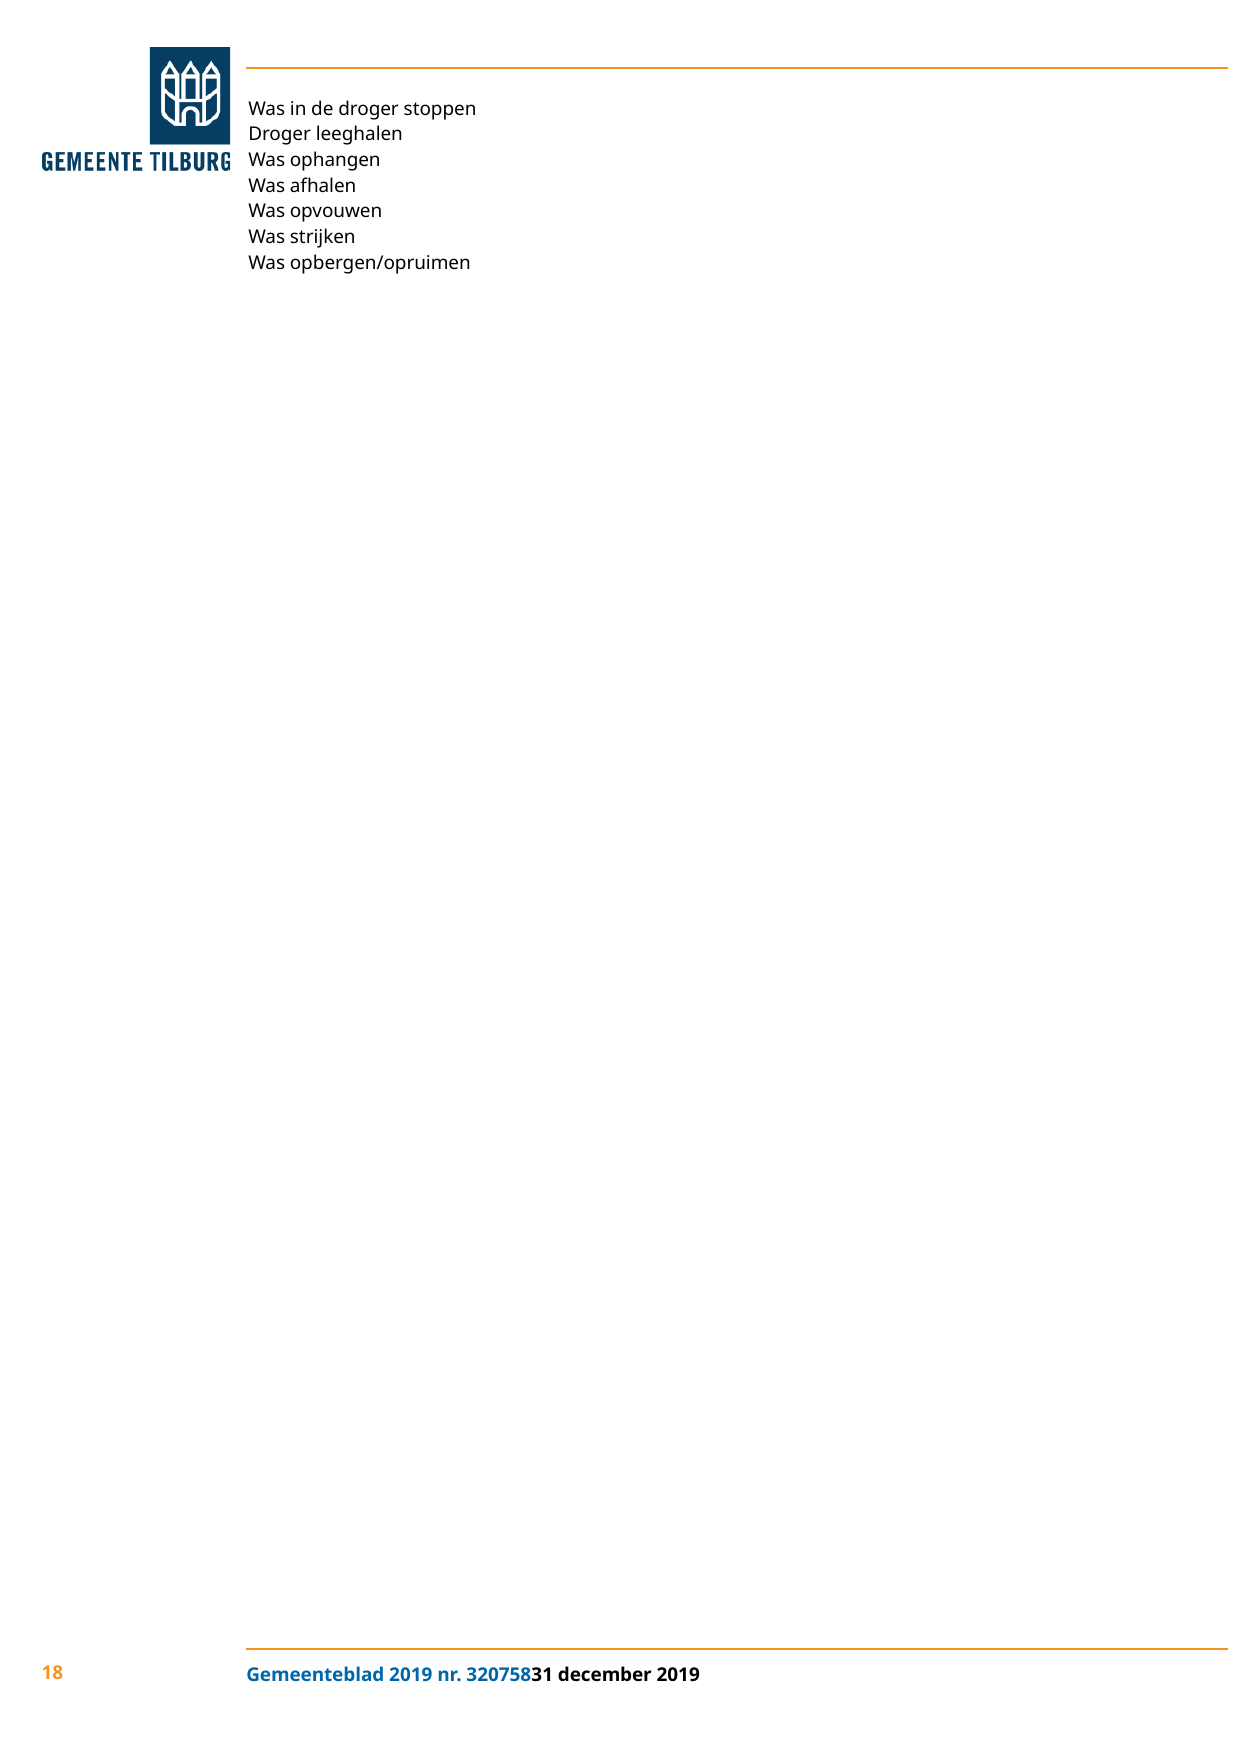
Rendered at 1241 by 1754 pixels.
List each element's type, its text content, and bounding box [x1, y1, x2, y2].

table_cell Was ophangen [248, 146, 1152, 172]
table_cell Was opvouwen [248, 198, 1152, 223]
table_cell Was in de droger stoppen [248, 95, 1152, 121]
table_cell Was afhalen [248, 172, 1152, 198]
table_cell Droger leeghalen [248, 121, 1152, 146]
table_cell Was strijken [248, 224, 1152, 249]
picture [41, 47, 231, 172]
table_cell Was opbergen/opruimen [248, 249, 1152, 275]
